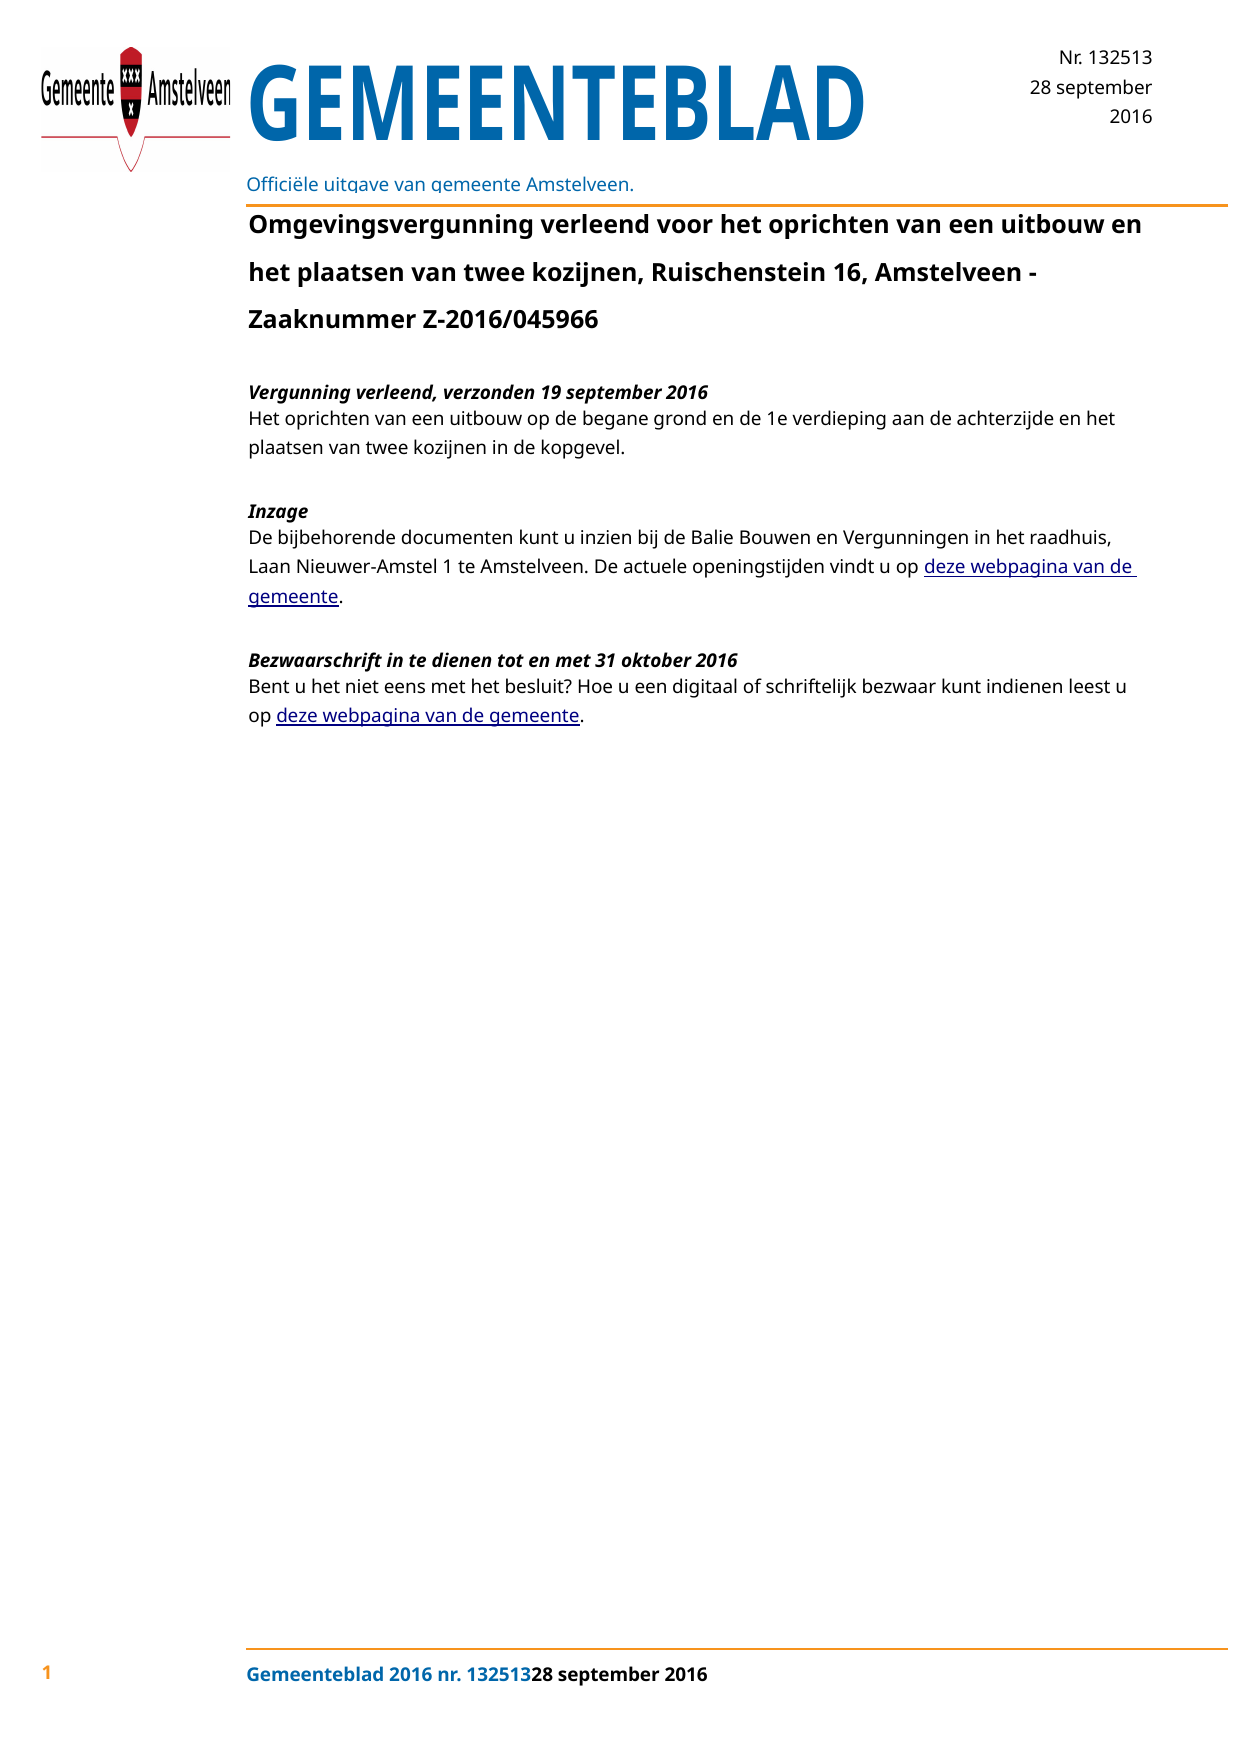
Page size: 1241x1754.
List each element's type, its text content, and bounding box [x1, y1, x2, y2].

picture [41, 47, 231, 172]
text Omgevingsvergunning verleend voor het oprichten van een uitbouw en het plaatsen van twee kozijnen, Ruischenstein 16, Amstelveen - Zaaknummer Z-2016/045966 [248, 207, 1152, 336]
text Inzage [248, 498, 1152, 524]
text Bezwaarschrift in te dienen tot en met 31 oktober 2016 [248, 647, 1152, 673]
text De bijbehorende documenten kunt u inzien bij de Balie Bouwen en Vergunningen in het raadhuis, Laan Nieuwer-Amstel 1 te Amstelveen. De actuele openingstijden vindt u op deze webpagina van de gemeente. [248, 524, 1152, 609]
text Het oprichten van een uitbouw op de begane grond en de 1e verdieping aan de achterzijde en het plaatsen van twee kozijnen in de kopgevel. [248, 405, 1152, 460]
text Bent u het niet eens met het besluit? Hoe u een digitaal of schriftelijk bezwaar kunt indienen leest u op deze webpagina van de gemeente. [248, 673, 1152, 728]
text Vergunning verleend, verzonden 19 september 2016 [248, 379, 1152, 405]
